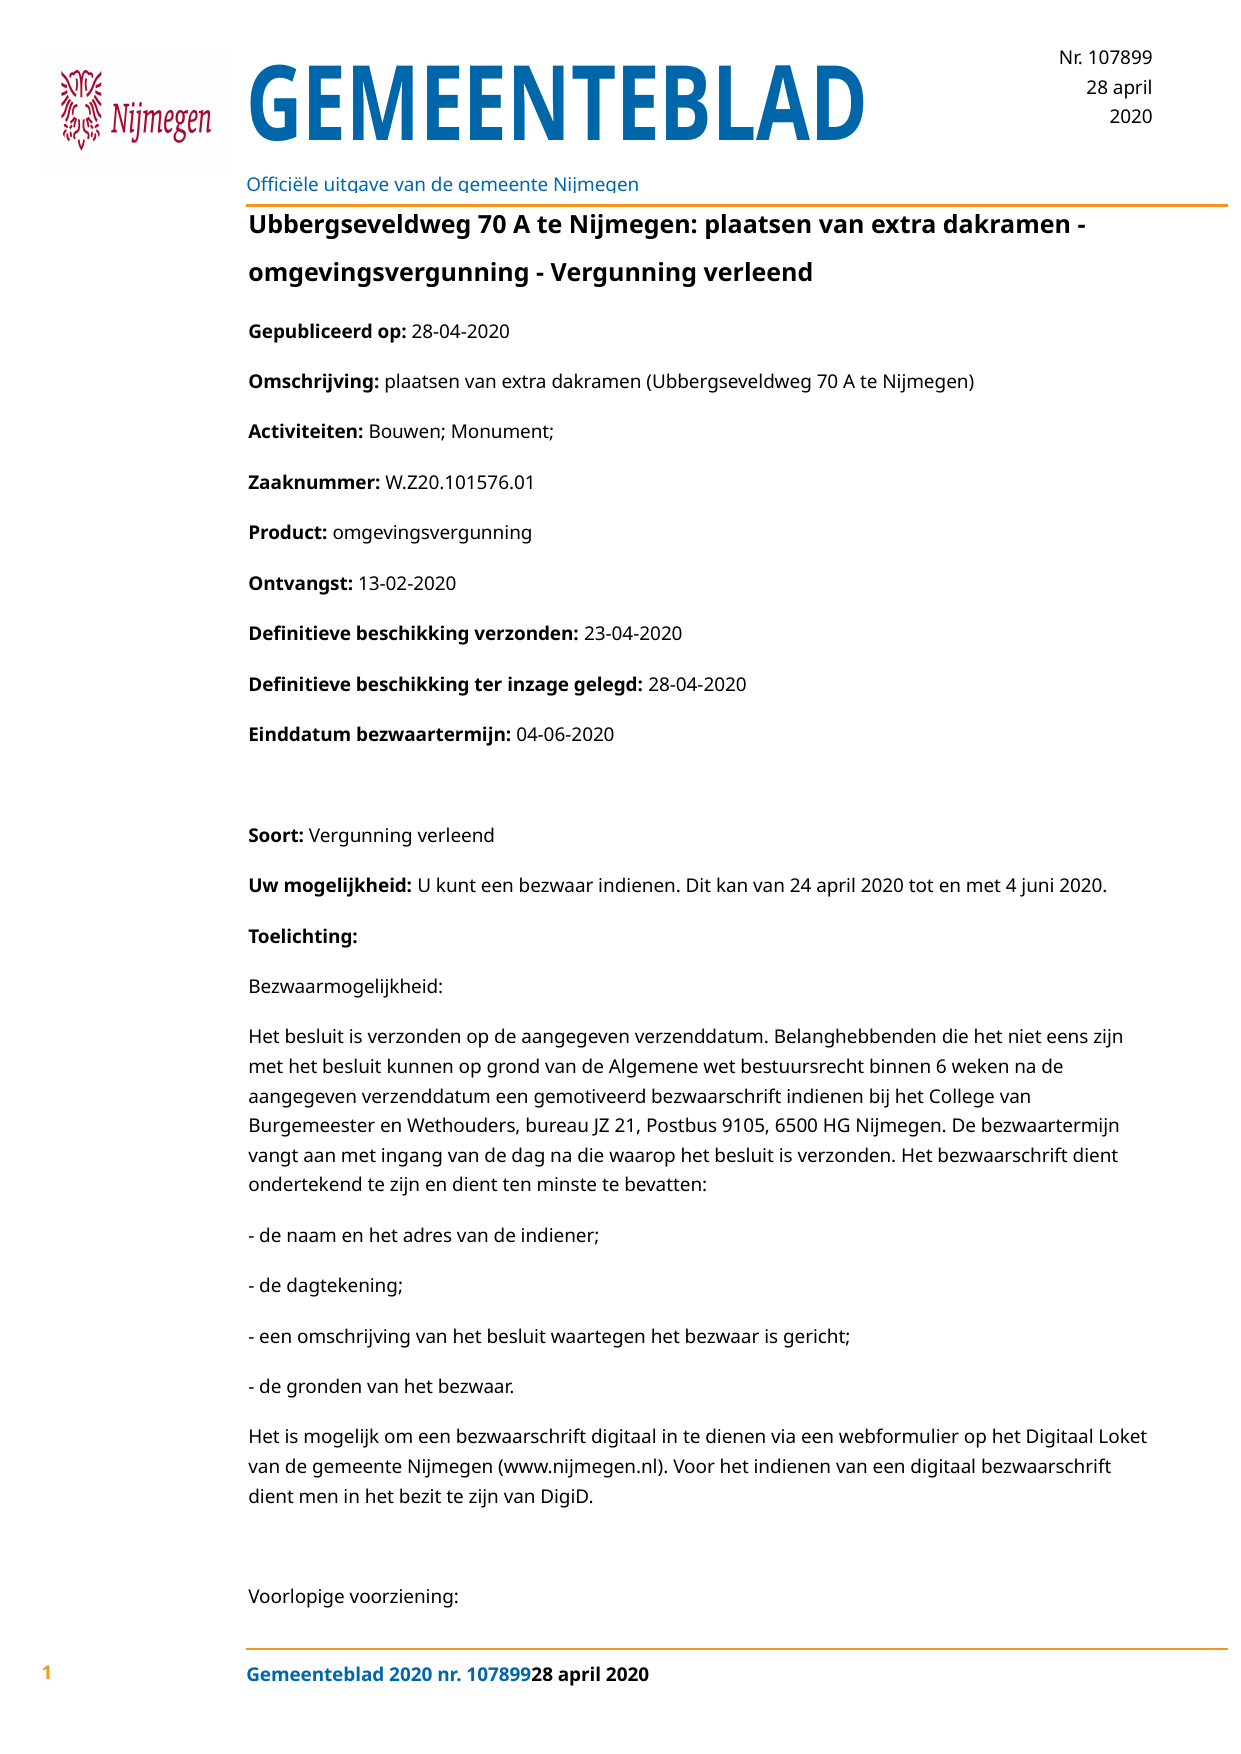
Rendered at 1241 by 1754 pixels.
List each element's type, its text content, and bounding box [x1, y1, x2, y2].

text - de naam en het adres van de indiener; [248, 1222, 1152, 1248]
text Product: omgevingsvergunning [248, 519, 1152, 545]
text Zaaknummer: W.Z20.101576.01 [248, 469, 1152, 495]
picture [41, 47, 231, 172]
text Het is mogelijk om een bezwaarschrift digitaal in te dienen via een webformulier op het Digitaal Loket van de gemeente Nijmegen (www.nijmegen.nl). Voor het indienen van een digitaal bezwaarschrift dient men in het bezit te zijn van DigiD. [248, 1424, 1152, 1509]
text Uw mogelijkheid: U kunt een bezwaar indienen. Dit kan van 24 april 2020 tot en met 4 juni 2020. [248, 872, 1152, 898]
text Gepubliceerd op: 28-04-2020 [248, 318, 1152, 344]
text - de gronden van het bezwaar. [248, 1373, 1152, 1399]
text Toelichting: [248, 923, 1152, 949]
text Activiteiten: Bouwen; Monument; [248, 419, 1152, 444]
text Voorlopige voorziening: [248, 1584, 1152, 1609]
text Omschrijving: plaatsen van extra dakramen (Ubbergseveldweg 70 A te Nijmegen) [248, 368, 1152, 394]
text Einddatum bezwaartermijn: 04-06-2020 [248, 721, 1152, 747]
text Ubbergseveldweg 70 A te Nijmegen: plaatsen van extra dakramen - omgevingsvergunning - Vergunning verleend [248, 207, 1152, 288]
text Het besluit is verzonden op de aangegeven verzenddatum. Belanghebbenden die het niet eens zijn met het besluit kunnen op grond van de Algemene wet bestuursrecht binnen 6 weken na de aangegeven verzenddatum een gemotiveerd bezwaarschrift indienen bij het College van Burgemeester en Wethouders, bureau JZ 21, Postbus 9105, 6500 HG Nijmegen. De bezwaartermijn vangt aan met ingang van de dag na die waarop het besluit is verzonden. Het bezwaarschrift dient ondertekend te zijn en dient ten minste te bevatten: [248, 1024, 1152, 1197]
text Definitieve beschikking verzonden: 23-04-2020 [248, 620, 1152, 646]
text - een omschrijving van het besluit waartegen het bezwaar is gericht; [248, 1323, 1152, 1349]
text Soort: Vergunning verleend [248, 822, 1152, 848]
text Ontvangst: 13-02-2020 [248, 570, 1152, 596]
text Bezwaarmogelijkheid: [248, 973, 1152, 999]
text Definitieve beschikking ter inzage gelegd: 28-04-2020 [248, 671, 1152, 697]
text - de dagtekening; [248, 1272, 1152, 1298]
